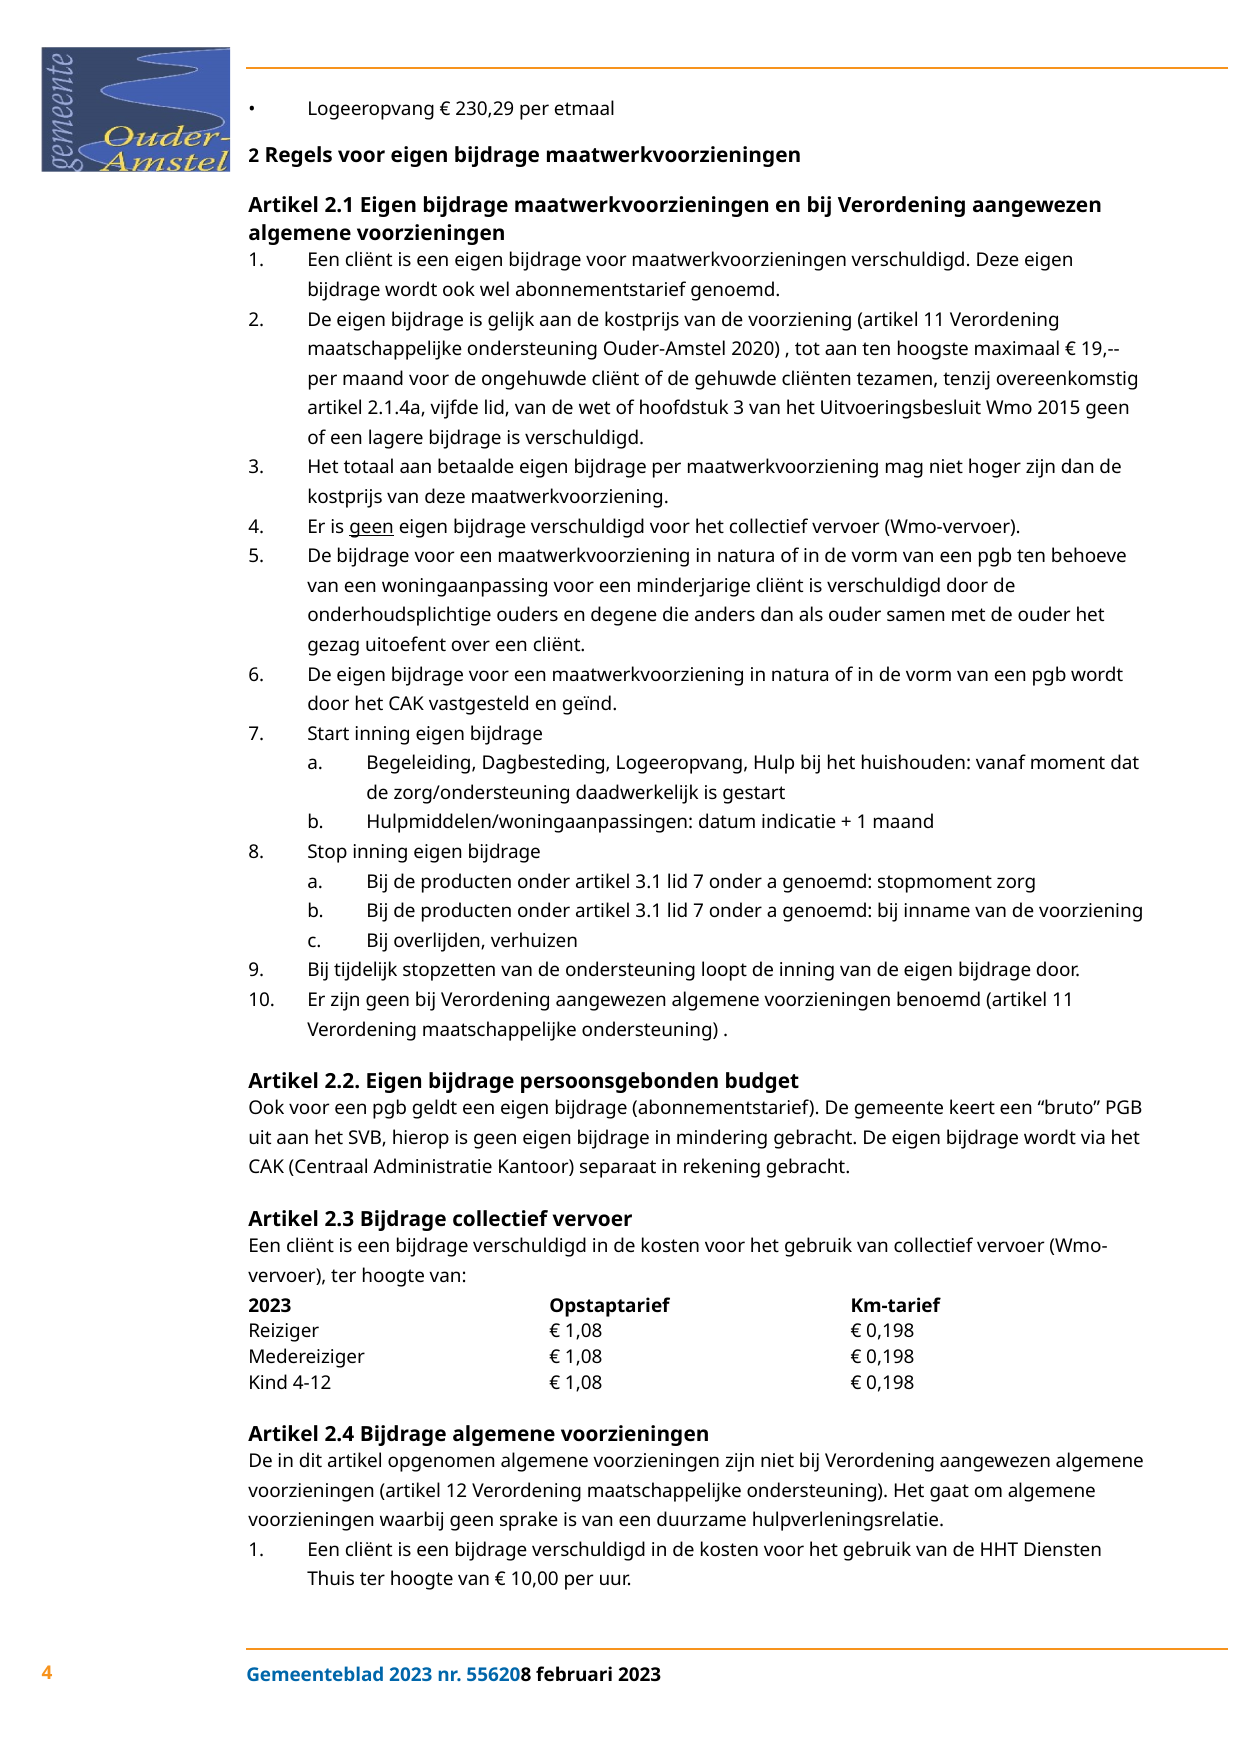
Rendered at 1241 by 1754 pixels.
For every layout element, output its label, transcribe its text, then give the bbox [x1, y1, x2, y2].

list Bij tijdelijk stopzetten van de ondersteuning loopt de inning van de eigen bijdrage door. [248, 957, 1152, 982]
table_cell € 1,08 [549, 1318, 850, 1343]
table_cell Reiziger [248, 1318, 549, 1343]
picture [41, 47, 231, 172]
list Bij overlijden, verhuizen [307, 927, 1152, 953]
table_header 2023 [248, 1292, 549, 1318]
list Een cliënt is een bijdrage verschuldigd in de kosten voor het gebruik van de HHT Diensten Thuis ter hoogte van € 10,00 per uur. [248, 1536, 1152, 1591]
list Stop inning eigen bijdrage [248, 838, 1152, 864]
list De bijdrage voor een maatwerkvoorziening in natura of in de vorm van een pgb ten behoeve van een woningaanpassing voor een minderjarige cliënt is verschuldigd door de onderhoudsplichtige ouders en degene die anders dan als ouder samen met de ouder het gezag uitoefent over een cliënt. [248, 542, 1152, 657]
list Start inning eigen bijdrage [248, 720, 1152, 746]
table_header Km-tarief [850, 1292, 1152, 1318]
text Artikel 2.2. Eigen bijdrage persoonsgebonden budget [248, 1066, 1152, 1094]
text Artikel 2.1 Eigen bijdrage maatwerkvoorzieningen en bij Verordening aangewezen algemene voorzieningen [248, 190, 1152, 247]
list Hulpmiddelen/woningaanpassingen: datum indicatie + 1 maand [307, 809, 1152, 834]
list Bij de producten onder artikel 3.1 lid 7 onder a genoemd: stopmoment zorg [307, 868, 1152, 893]
text Ook voor een pgb geldt een eigen bijdrage (abonnementstarief). De gemeente keert een “bruto” PGB uit aan het SVB, hierop is geen eigen bijdrage in mindering gebracht. De eigen bijdrage wordt via het CAK (Centraal Administratie Kantoor) separaat in rekening gebracht. [248, 1094, 1152, 1179]
table_cell € 0,198 [850, 1343, 1152, 1369]
list Een cliënt is een eigen bijdrage voor maatwerkvoorzieningen verschuldigd. Deze eigen bijdrage wordt ook wel abonnementstarief genoemd. [248, 247, 1152, 302]
text 2 Regels voor eigen bijdrage maatwerkvoorzieningen [248, 140, 1152, 169]
list Het totaal aan betaalde eigen bijdrage per maatwerkvoorziening mag niet hoger zijn dan de kostprijs van deze maatwerkvoorziening. [248, 454, 1152, 509]
list Er zijn geen bij Verordening aangewezen algemene voorzieningen benoemd (artikel 11 Verordening maatschappelijke ondersteuning) . [248, 986, 1152, 1041]
text Een cliënt is een bijdrage verschuldigd in de kosten voor het gebruik van collectief vervoer (Wmo-vervoer), ter hoogte van: [248, 1233, 1152, 1288]
table_cell Medereiziger [248, 1343, 549, 1369]
list Bij de producten onder artikel 3.1 lid 7 onder a genoemd: bij inname van de voorziening [307, 897, 1152, 923]
list De eigen bijdrage voor een maatwerkvoorziening in natura of in de vorm van een pgb wordt door het CAK vastgesteld en geïnd. [248, 661, 1152, 716]
text Artikel 2.3 Bijdrage collectief vervoer [248, 1204, 1152, 1233]
list De eigen bijdrage is gelijk aan de kostprijs van de voorziening (artikel 11 Verordening maatschappelijke ondersteuning Ouder-Amstel 2020) , tot aan ten hoogste maximaal € 19,-- per maand voor de ongehuwde cliënt of de gehuwde cliënten tezamen, tenzij overeenkomstig artikel 2.1.4a, vijfde lid, van de wet of hoofdstuk 3 van het Uitvoeringsbesluit Wmo 2015 geen of een lagere bijdrage is verschuldigd. [248, 306, 1152, 450]
list Begeleiding, Dagbesteding, Logeeropvang, Hulp bij het huishouden: vanaf moment dat de zorg/ondersteuning daadwerkelijk is gestart [307, 749, 1152, 805]
table_cell € 0,198 [850, 1369, 1152, 1395]
text De in dit artikel opgenomen algemene voorzieningen zijn niet bij Verordening aangewezen algemene voorzieningen (artikel 12 Verordening maatschappelijke ondersteuning). Het gaat om algemene voorzieningen waarbij geen sprake is van een duurzame hulpverleningsrelatie. [248, 1447, 1152, 1532]
table_cell Kind 4-12 [248, 1369, 549, 1395]
list Logeeropvang € 230,29 per etmaal [248, 95, 1152, 121]
text Artikel 2.4 Bijdrage algemene voorzieningen [248, 1419, 1152, 1447]
table_header Opstaptarief [549, 1292, 850, 1318]
table_cell € 1,08 [549, 1369, 850, 1395]
list Er is geen eigen bijdrage verschuldigd voor het collectief vervoer (Wmo-vervoer). [248, 513, 1152, 538]
table_cell € 1,08 [549, 1343, 850, 1369]
table_cell € 0,198 [850, 1318, 1152, 1343]
